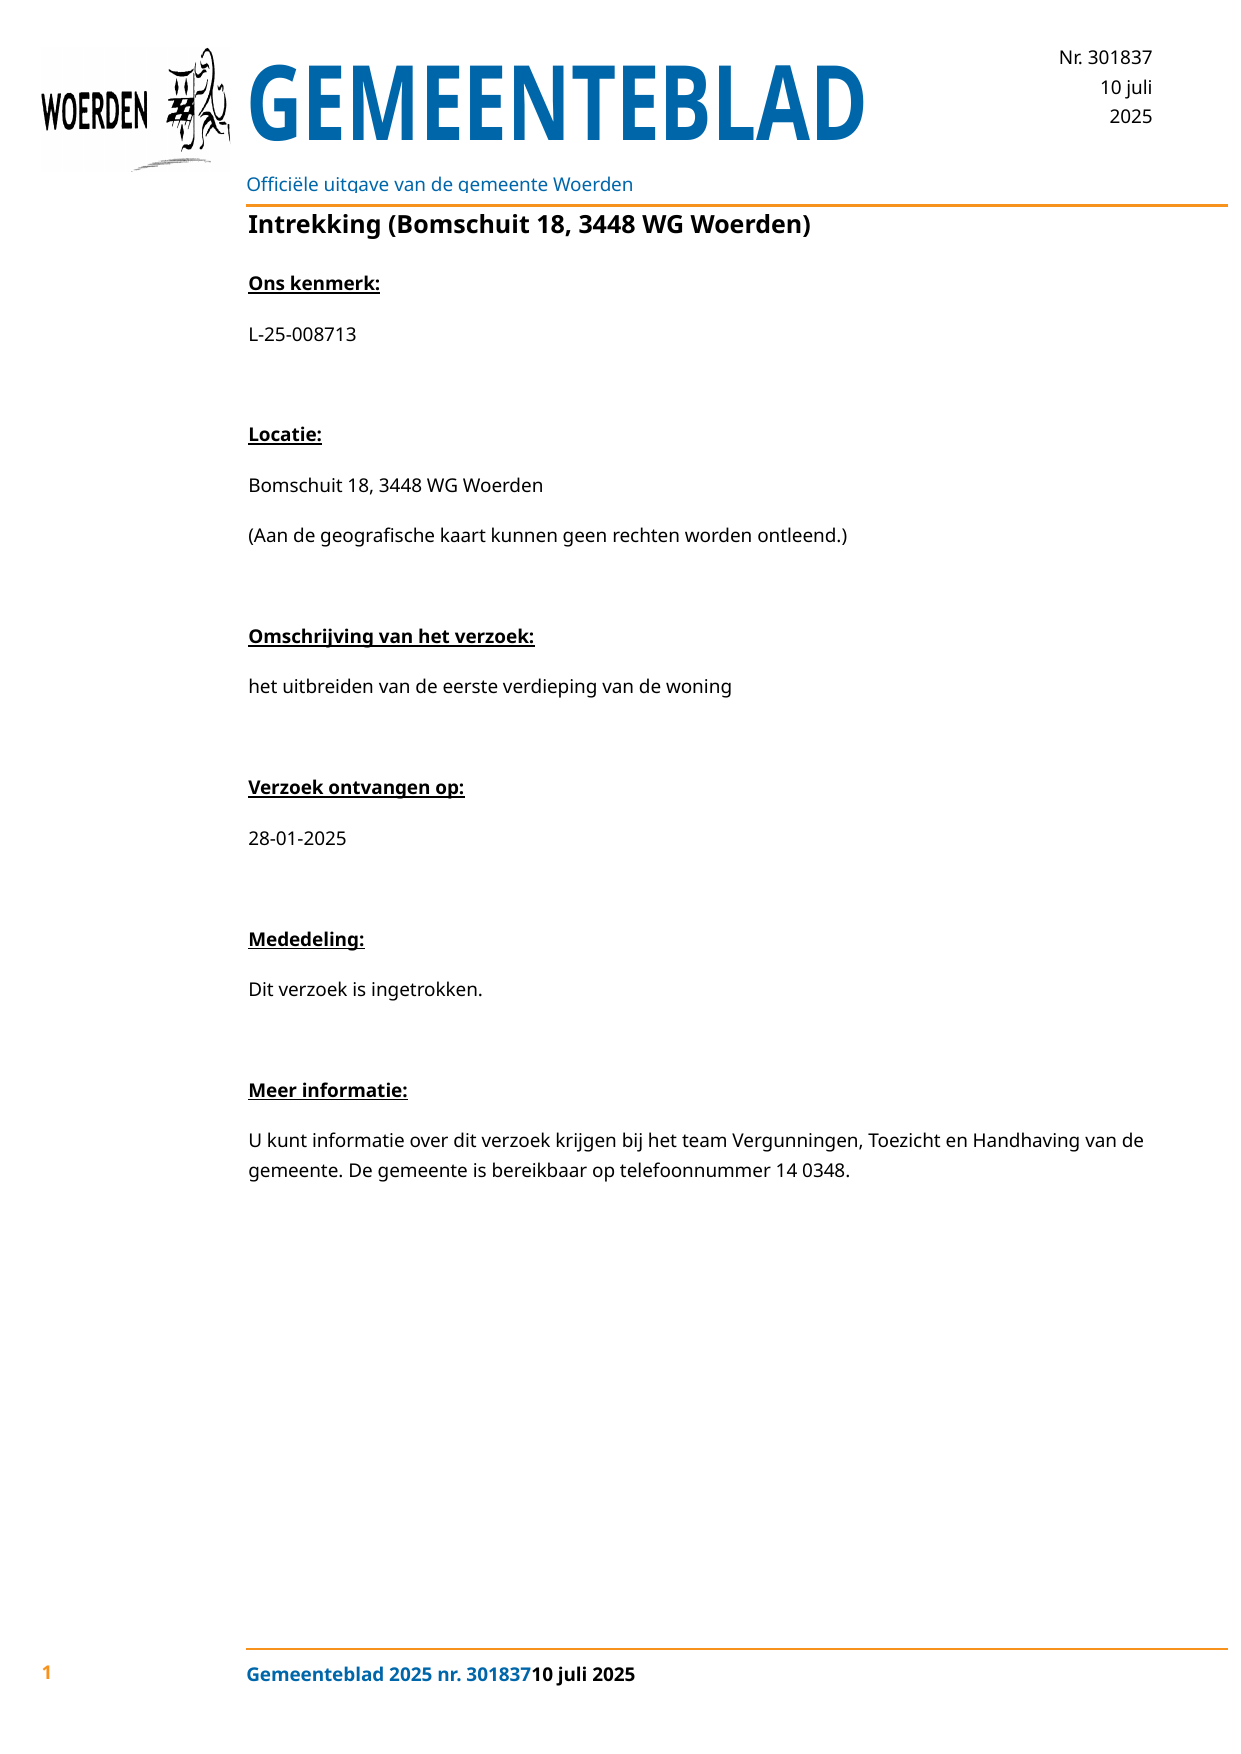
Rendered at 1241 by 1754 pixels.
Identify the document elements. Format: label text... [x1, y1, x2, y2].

text Locatie: [248, 422, 1152, 447]
text Mededeling: [248, 926, 1152, 951]
text Meer informatie: [248, 1077, 1152, 1103]
text 28-01-2025 [248, 825, 1152, 851]
text Ons kenmerk: [248, 270, 1152, 296]
text het uitbreiden van de eerste verdieping van de woning [248, 674, 1152, 699]
text Bomschuit 18, 3448 WG Woerden [248, 472, 1152, 498]
text Omschrijving van het verzoek: [248, 623, 1152, 649]
text Intrekking (Bomschuit 18, 3448 WG Woerden) [248, 207, 1152, 241]
picture [41, 47, 231, 172]
text L-25-008713 [248, 321, 1152, 346]
text Dit verzoek is ingetrokken. [248, 976, 1152, 1002]
text Verzoek ontvangen op: [248, 774, 1152, 800]
text (Aan de geografische kaart kunnen geen rechten worden ontleend.) [248, 522, 1152, 548]
text U kunt informatie over dit verzoek krijgen bij het team Vergunningen, Toezicht en Handhaving van de gemeente. De gemeente is bereikbaar op telefoonnummer 14 0348. [248, 1127, 1152, 1183]
